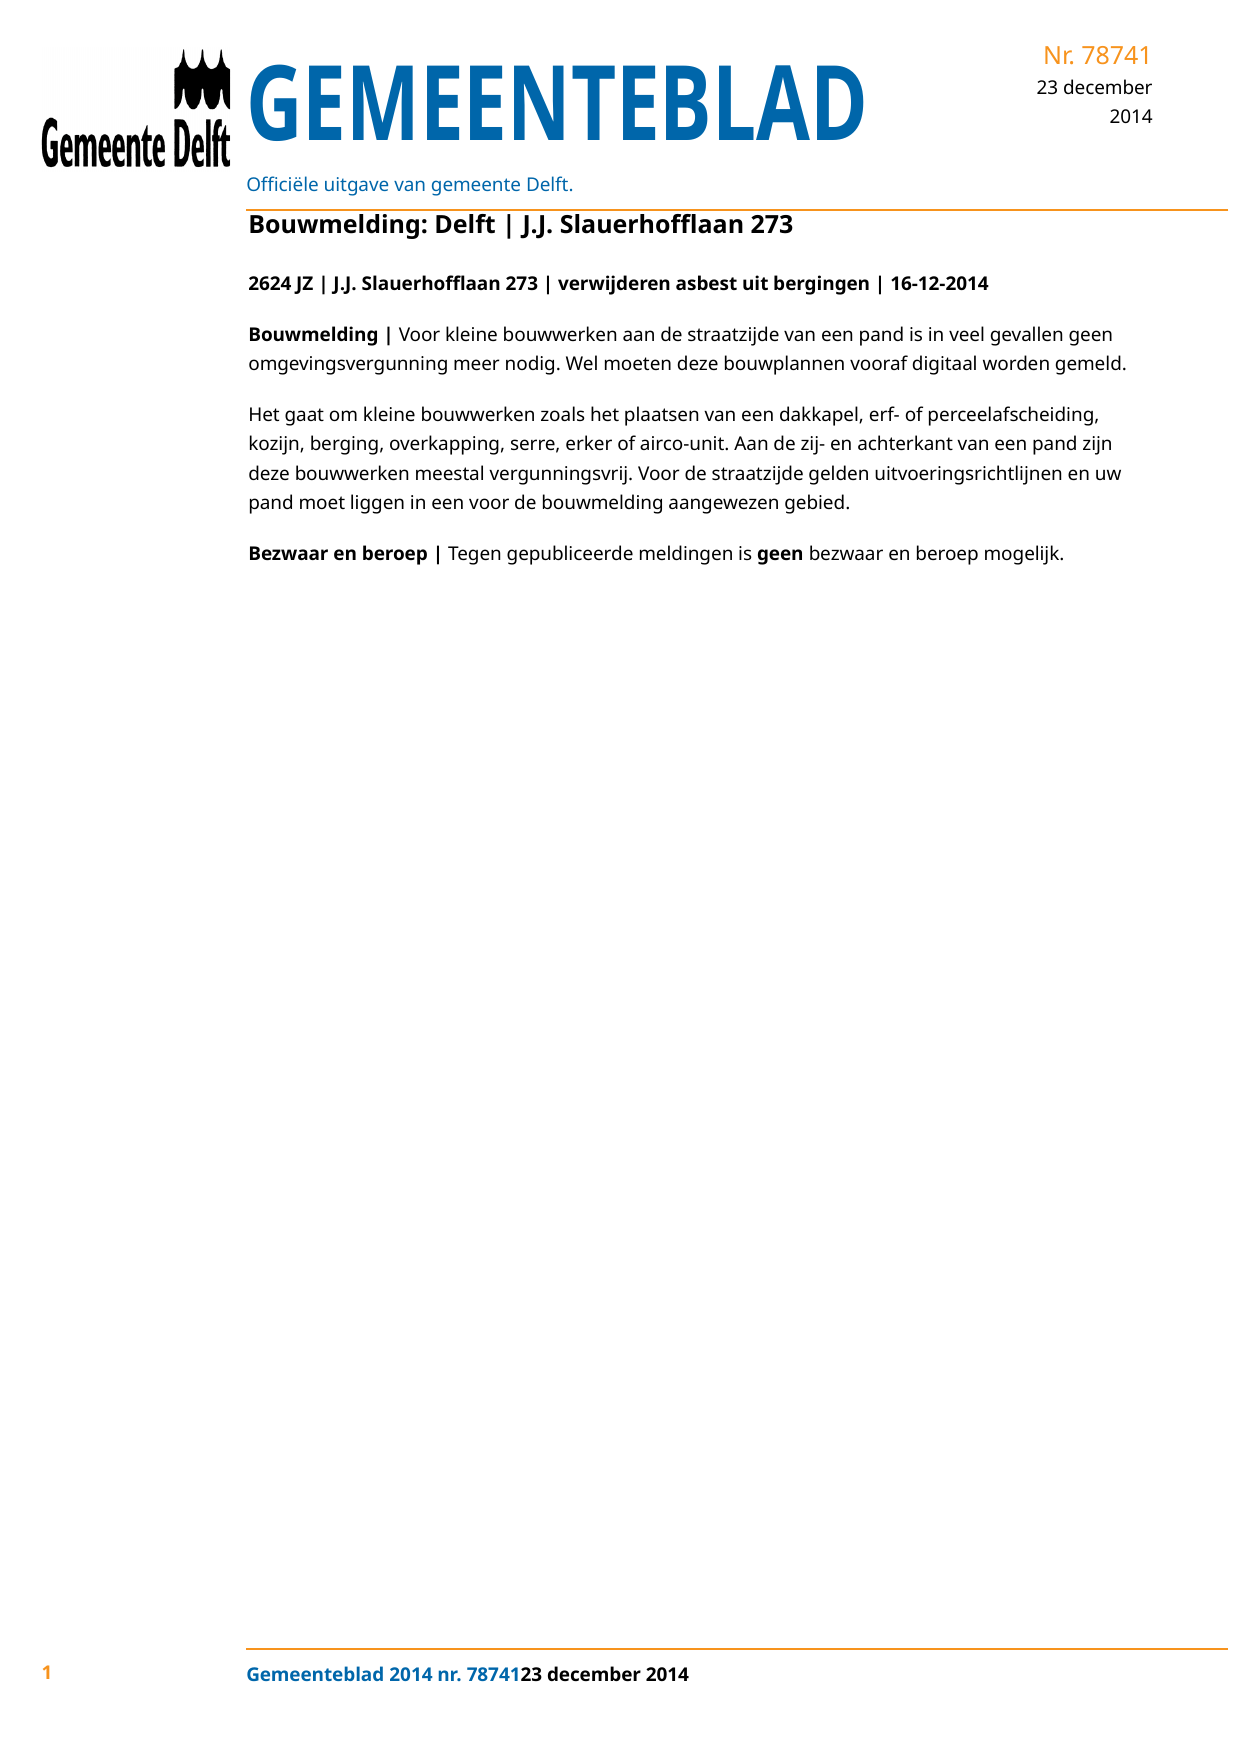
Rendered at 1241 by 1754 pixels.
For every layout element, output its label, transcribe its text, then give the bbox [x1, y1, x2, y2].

text 2624 JZ | J.J. Slauerhofflaan 273 | verwijderen asbest uit bergingen | 16-12-2014 [248, 270, 1152, 296]
text Bezwaar en beroep | Tegen gepubliceerde meldingen is geen bezwaar en beroep mogelijk. [248, 540, 1152, 566]
text Bouwmelding: Delft | J.J. Slauerhofflaan 273 [248, 211, 1152, 241]
picture [41, 47, 231, 172]
text Het gaat om kleine bouwwerken zoals het plaatsen van een dakkapel, erf- of perceelafscheiding, kozijn, berging, overkapping, serre, erker of airco-unit. Aan de zij- en achterkant van een pand zijn deze bouwwerken meestal vergunningsvrij. Voor de straatzijde gelden uitvoeringsrichtlijnen en uw pand moet liggen in een voor de bouwmelding aangewezen gebied. [248, 401, 1152, 515]
text Bouwmelding | Voor kleine bouwwerken aan de straatzijde van een pand is in veel gevallen geen omgevingsvergunning meer nodig. Wel moeten deze bouwplannen vooraf digitaal worden gemeld. [248, 321, 1152, 376]
